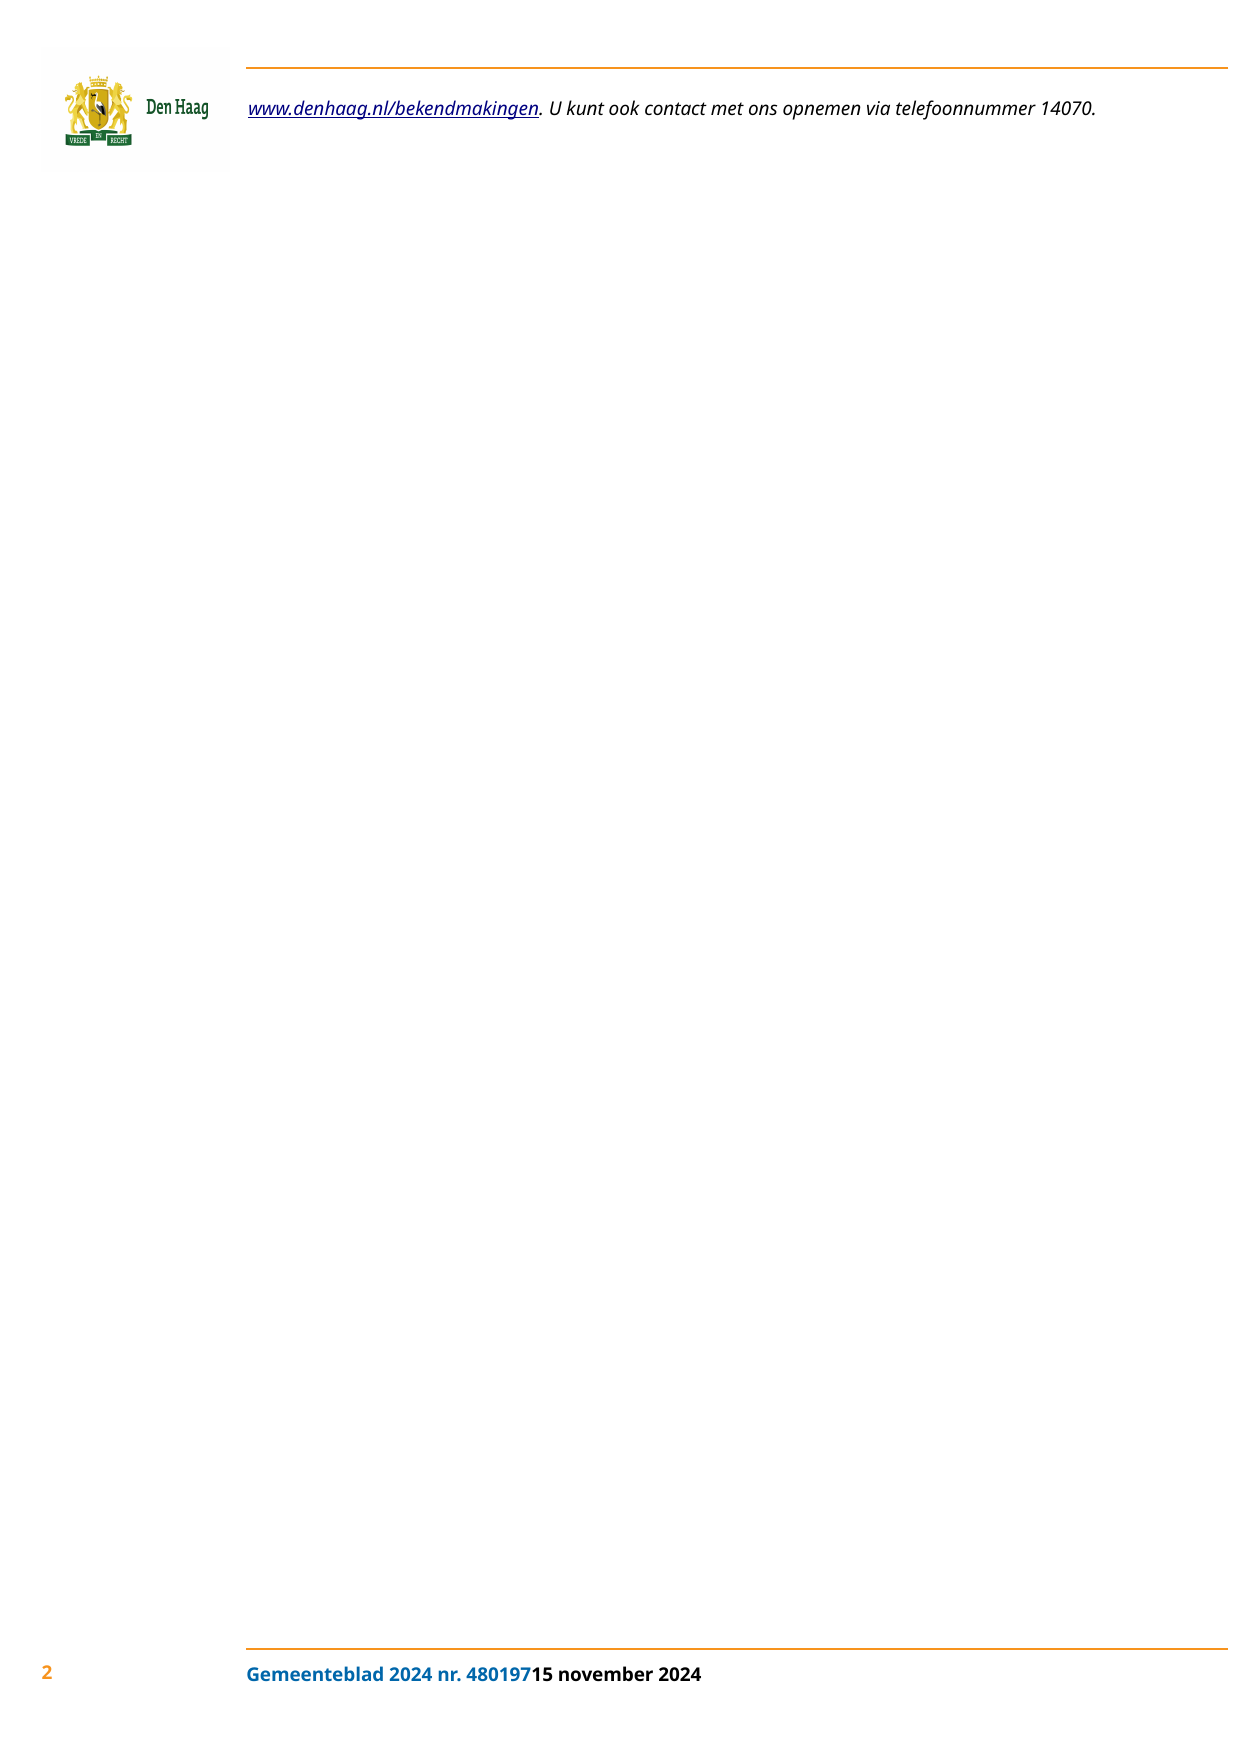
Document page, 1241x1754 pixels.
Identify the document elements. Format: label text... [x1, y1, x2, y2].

picture [41, 47, 231, 172]
text www.denhaag.nl/bekendmakingen. U kunt ook contact met ons opnemen via telefoonnummer 14070. [248, 95, 1152, 121]
